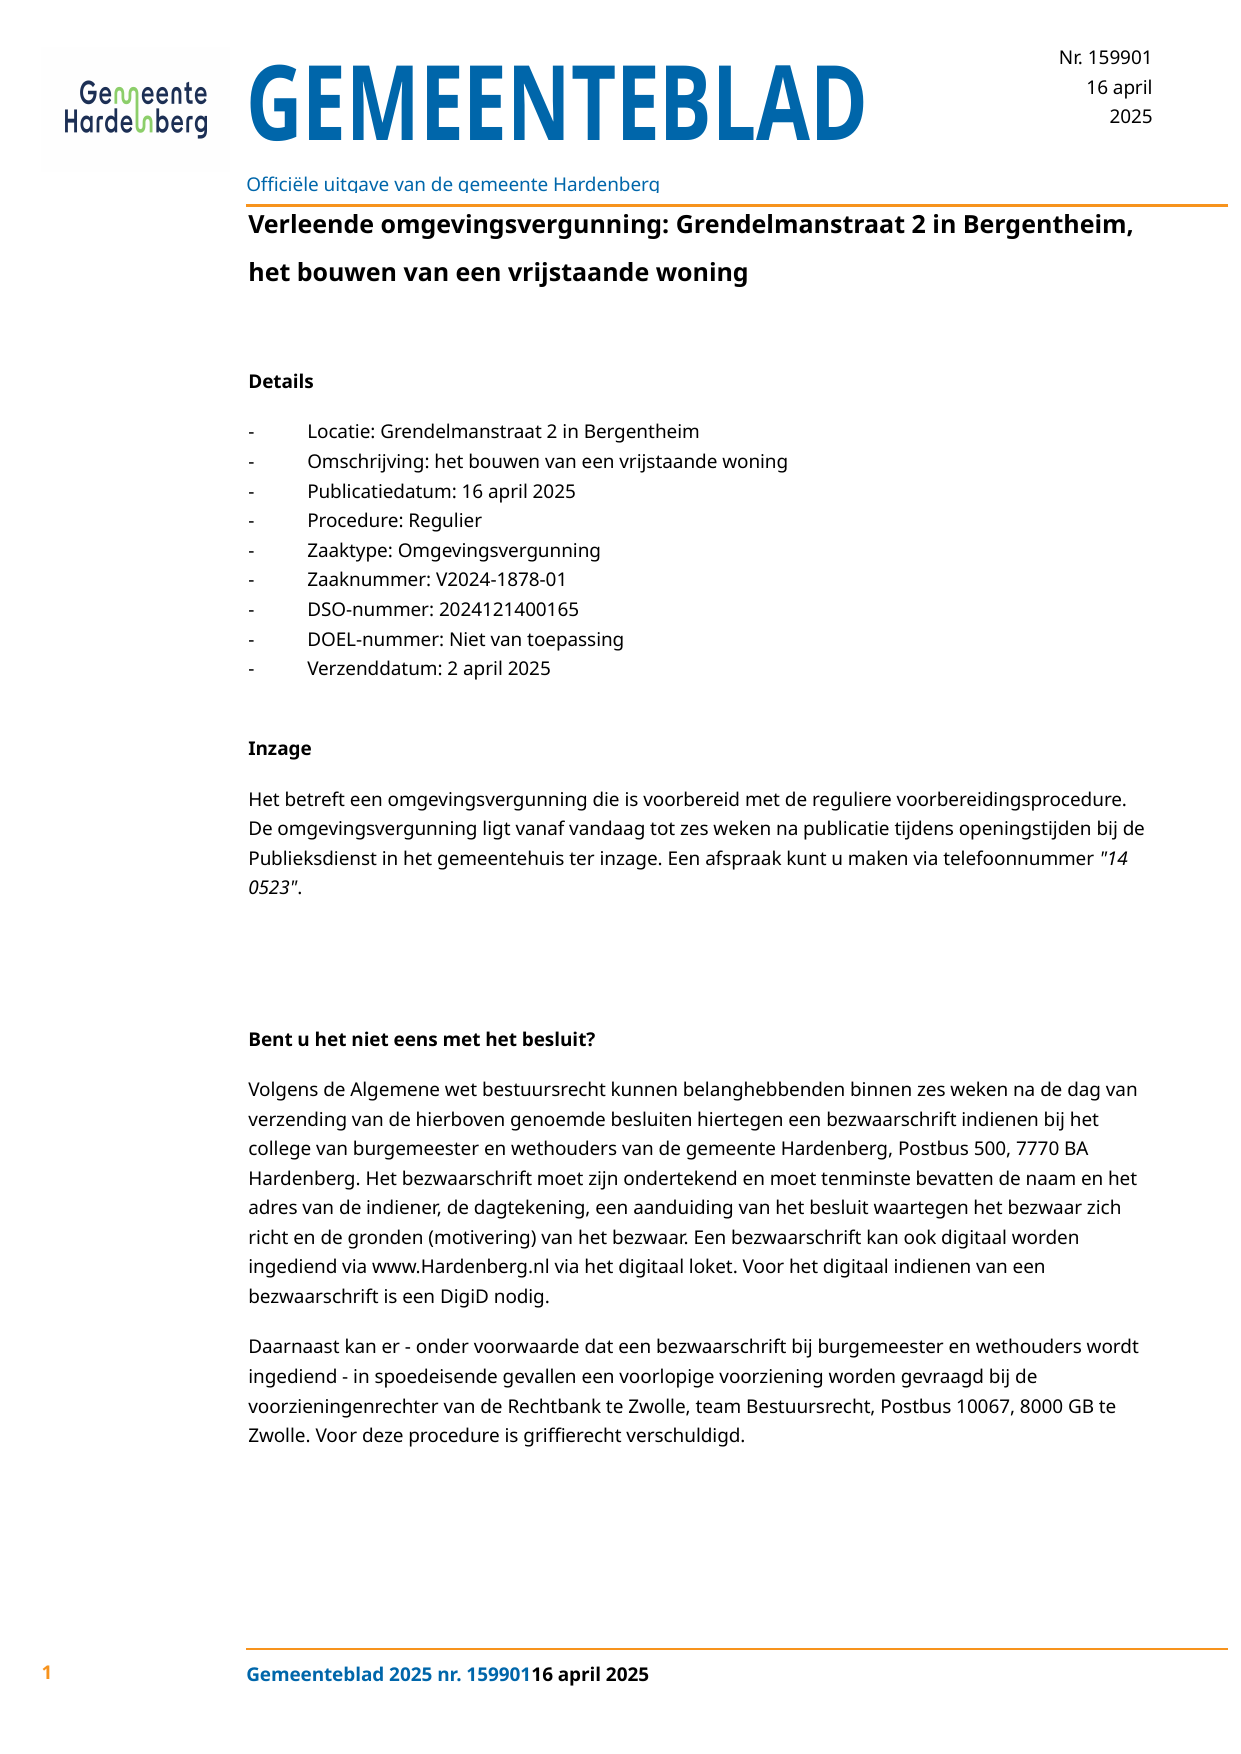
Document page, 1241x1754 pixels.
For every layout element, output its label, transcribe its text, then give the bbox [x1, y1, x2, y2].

text Volgens de Algemene wet bestuursrecht kunnen belanghebbenden binnen zes weken na de dag van verzending van de hierboven genoemde besluiten hiertegen een bezwaarschrift indienen bij het college van burgemeester en wethouders van de gemeente Hardenberg, Postbus 500, 7770 BA Hardenberg. Het bezwaarschrift moet zijn ondertekend en moet tenminste bevatten de naam en het adres van de indiener, de dagtekening, een aanduiding van het besluit waartegen het bezwaar zich richt en de gronden (motivering) van het bezwaar. Een bezwaarschrift kan ook digitaal worden ingediend via www.Hardenberg.nl via het digitaal loket. Voor het digitaal indienen van een bezwaarschrift is een DigiD nodig. [248, 1076, 1152, 1309]
list Omschrijving: het bouwen van een vrijstaande woning [248, 448, 1152, 474]
list Locatie: Grendelmanstraat 2 in Bergentheim [248, 419, 1152, 444]
list Zaaktype: Omgevingsvergunning [248, 537, 1152, 563]
list DOEL-nummer: Niet van toepassing [248, 626, 1152, 652]
text Daarnaast kan er - onder voorwaarde dat een bezwaarschrift bij burgemeester en wethouders wordt ingediend - in spoedeisende gevallen een voorlopige voorziening worden gevraagd bij de voorzieningenrechter van de Rechtbank te Zwolle, team Bestuursrecht, Postbus 10067, 8000 GB te Zwolle. Voor deze procedure is griffierecht verschuldigd. [248, 1334, 1152, 1448]
text Details [248, 368, 1152, 394]
list Verzenddatum: 2 april 2025 [248, 655, 1152, 681]
text Het betreft een omgevingsvergunning die is voorbereid met de reguliere voorbereidingsprocedure. De omgevingsvergunning ligt vanaf vandaag tot zes weken na publicatie tijdens openingstijden bij de Publieksdienst in het gemeentehuis ter inzage. Een afspraak kunt u maken via telefoonnummer "14 0523". [248, 786, 1152, 900]
list Zaaknummer: V2024-1878-01 [248, 567, 1152, 592]
list Publicatiedatum: 16 april 2025 [248, 478, 1152, 504]
list Procedure: Regulier [248, 507, 1152, 533]
text Bent u het niet eens met het besluit? [248, 1026, 1152, 1052]
list DSO-nummer: 2024121400165 [248, 596, 1152, 622]
picture [41, 47, 231, 172]
text Inzage [248, 735, 1152, 761]
text Verleende omgevingsvergunning: Grendelmanstraat 2 in Bergentheim, het bouwen van een vrijstaande woning [248, 207, 1152, 288]
